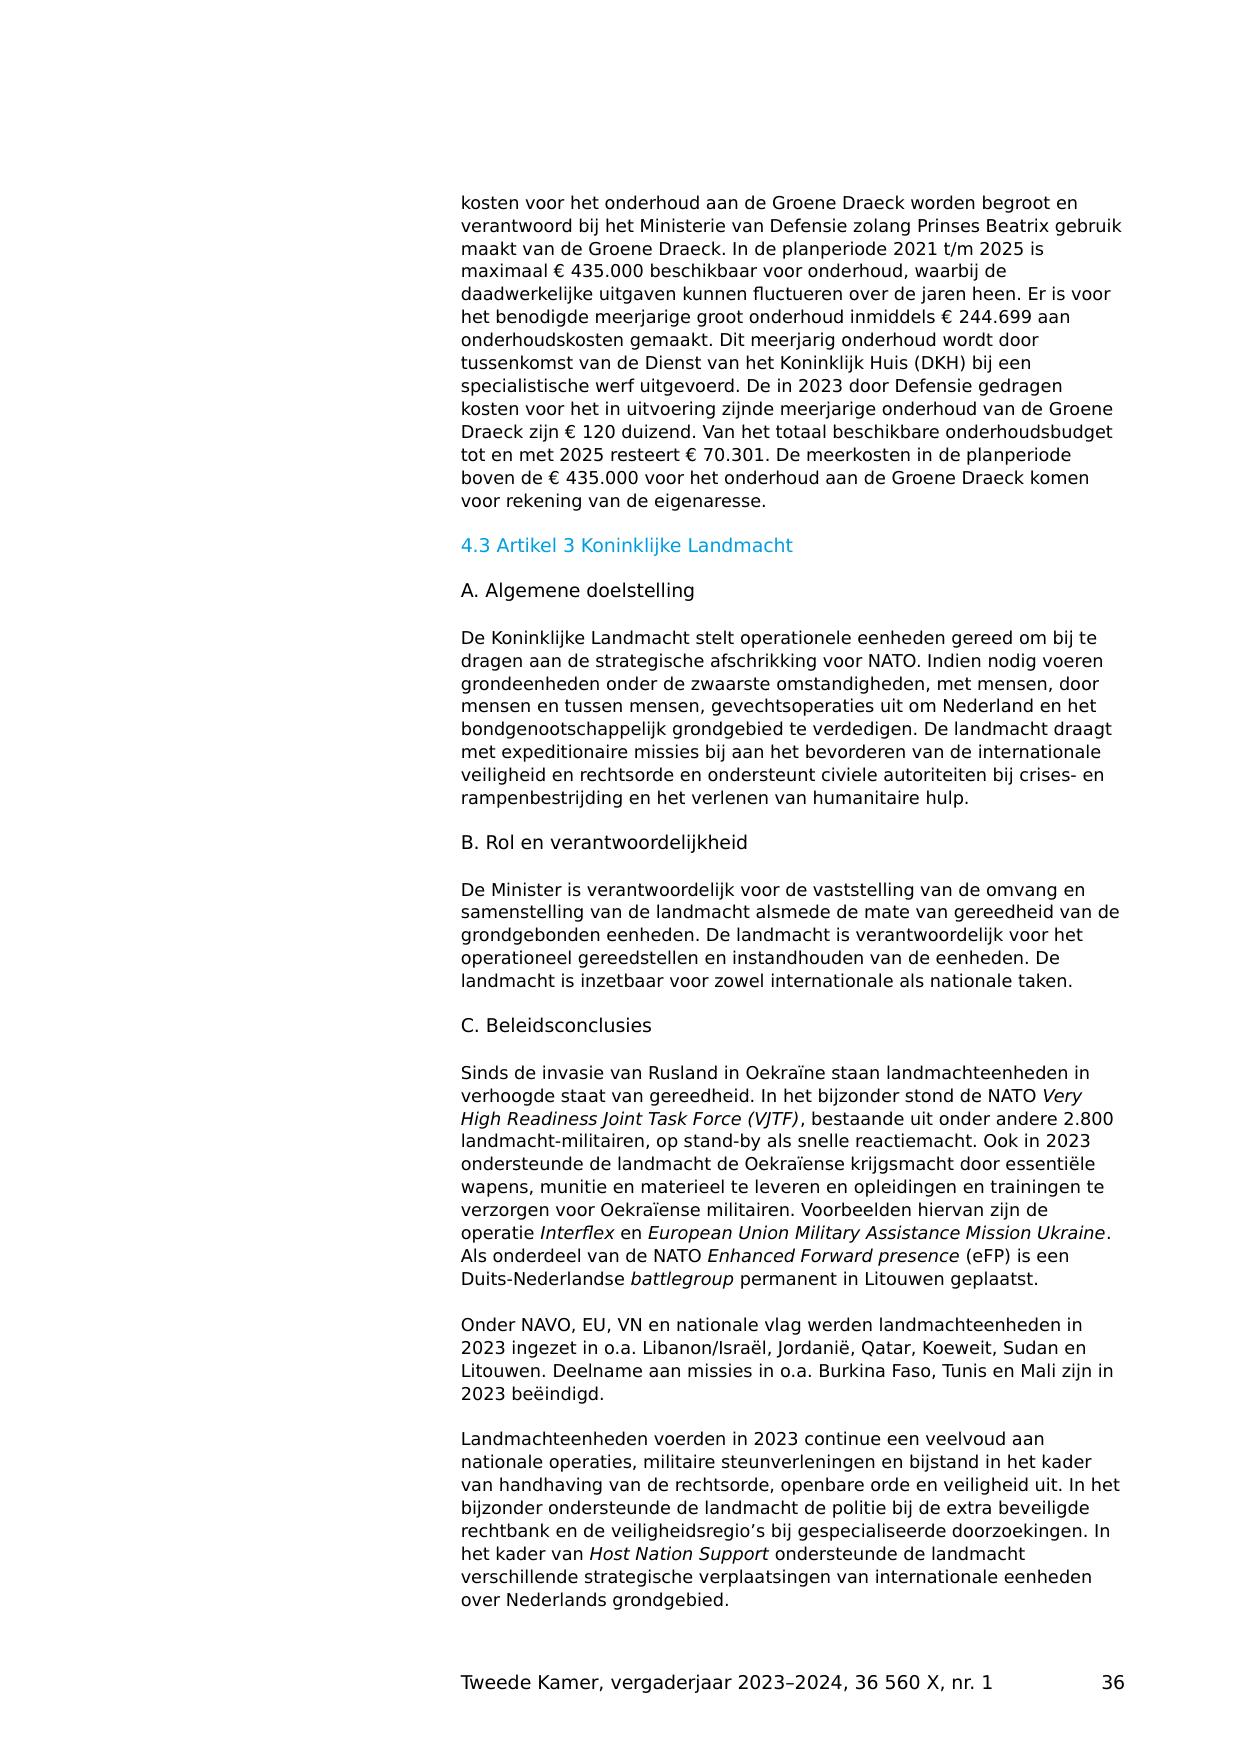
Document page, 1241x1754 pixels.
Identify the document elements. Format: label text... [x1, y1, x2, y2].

text kosten voor het onderhoud aan de Groene Draeck worden begroot en verantwoord bij het Ministerie van Defensie zolang Prinses Beatrix gebruik maakt van de Groene Draeck. In de planperiode 2021 t/m 2025 is maximaal € 435.000 beschikbaar voor onderhoud, waarbij de daadwerkelijke uitgaven kunnen fluctueren over de jaren heen. Er is voor het benodigde meerjarige groot onderhoud inmiddels € 244.699 aan onderhoudskosten gemaakt. Dit meerjarig onderhoud wordt door tussenkomst van de Dienst van het Koninklijk Huis (DKH) bij een specialistische werf uitgevoerd. De in 2023 door Defensie gedragen kosten voor het in uitvoering zijnde meerjarige onderhoud van de Groene Draeck zijn € 120 duizend. Van het totaal beschikbare onderhoudsbudget tot en met 2025 resteert € 70.301. De meerkosten in de planperiode boven de € 435.000 voor het onderhoud aan de Groene Draeck komen voor rekening van de eigenaresse. [461, 191, 1125, 512]
title 4.3 Artikel 3 Koninklijke Landmacht [461, 534, 1125, 556]
text De Koninklijke Landmacht stelt operationele eenheden gereed om bij te dragen aan de strategische afschrikking voor NATO. Indien nodig voeren grondeenheden onder de zwaarste omstandigheden, met mensen, door mensen en tussen mensen, gevechtsoperaties uit om Nederland en het bondgenootschappelijk grondgebied te verdedigen. De landmacht draagt met expeditionaire missies bij aan het bevorderen van de internationale veiligheid en rechtsorde en ondersteunt civiele autoriteiten bij crises- en rampenbestrijding en het verlenen van humanitaire hulp. [461, 626, 1125, 809]
text Sinds de invasie van Rusland in Oekraïne staan landmachteenheden in verhoogde staat van gereedheid. In het bijzonder stond de NATO Very High Readiness Joint Task Force (VJTF), bestaande uit onder andere 2.800 landmacht-militairen, op stand-by als snelle reactiemacht. Ook in 2023 ondersteunde de landmacht de Oekraïense krijgsmacht door essentiële wapens, munitie en materieel te leveren en opleidingen en trainingen te verzorgen voor Oekraïense militairen. Voorbeelden hiervan zijn de operatie Interflex en European Union Military Assistance Mission Ukraine. Als onderdeel van de NATO Enhanced Forward presence (eFP) is een Duits-Nederlandse battlegroup permanent in Litouwen geplaatst. [461, 1061, 1125, 1290]
title B. Rol en verantwoordelijkheid [461, 832, 1125, 854]
text Landmachteenheden voerden in 2023 continue een veelvoud aan nationale operaties, militaire steunverleningen en bijstand in het kader van handhaving van de rechtsorde, openbare orde en veiligheid uit. In het bijzonder ondersteunde de landmacht de politie bij de extra beveiligde rechtbank en de veiligheidsregio’s bij gespecialiseerde doorzoekingen. In het kader van Host Nation Support ondersteunde de landmacht verschillende strategische verplaatsingen van internationale eenheden over Nederlands grondgebied. [461, 1427, 1125, 1611]
title A. Algemene doelstelling [461, 580, 1125, 602]
text Onder NAVO, EU, VN en nationale vlag werden landmachteenheden in 2023 ingezet in o.a. Libanon/Israël, Jordanië, Qatar, Koeweit, Sudan en Litouwen. Deelname aan missies in o.a. Burkina Faso, Tunis en Mali zijn in 2023 beëindigd. [461, 1313, 1125, 1404]
title C. Beleidsconclusies [461, 1015, 1125, 1037]
text De Minister is verantwoordelijk voor de vaststelling van de omvang en samenstelling van de landmacht alsmede de mate van gereedheid van de grondgebonden eenheden. De landmacht is verantwoordelijk voor het operationeel gereedstellen en instandhouden van de eenheden. De landmacht is inzetbaar voor zowel internationale als nationale taken. [461, 878, 1125, 992]
